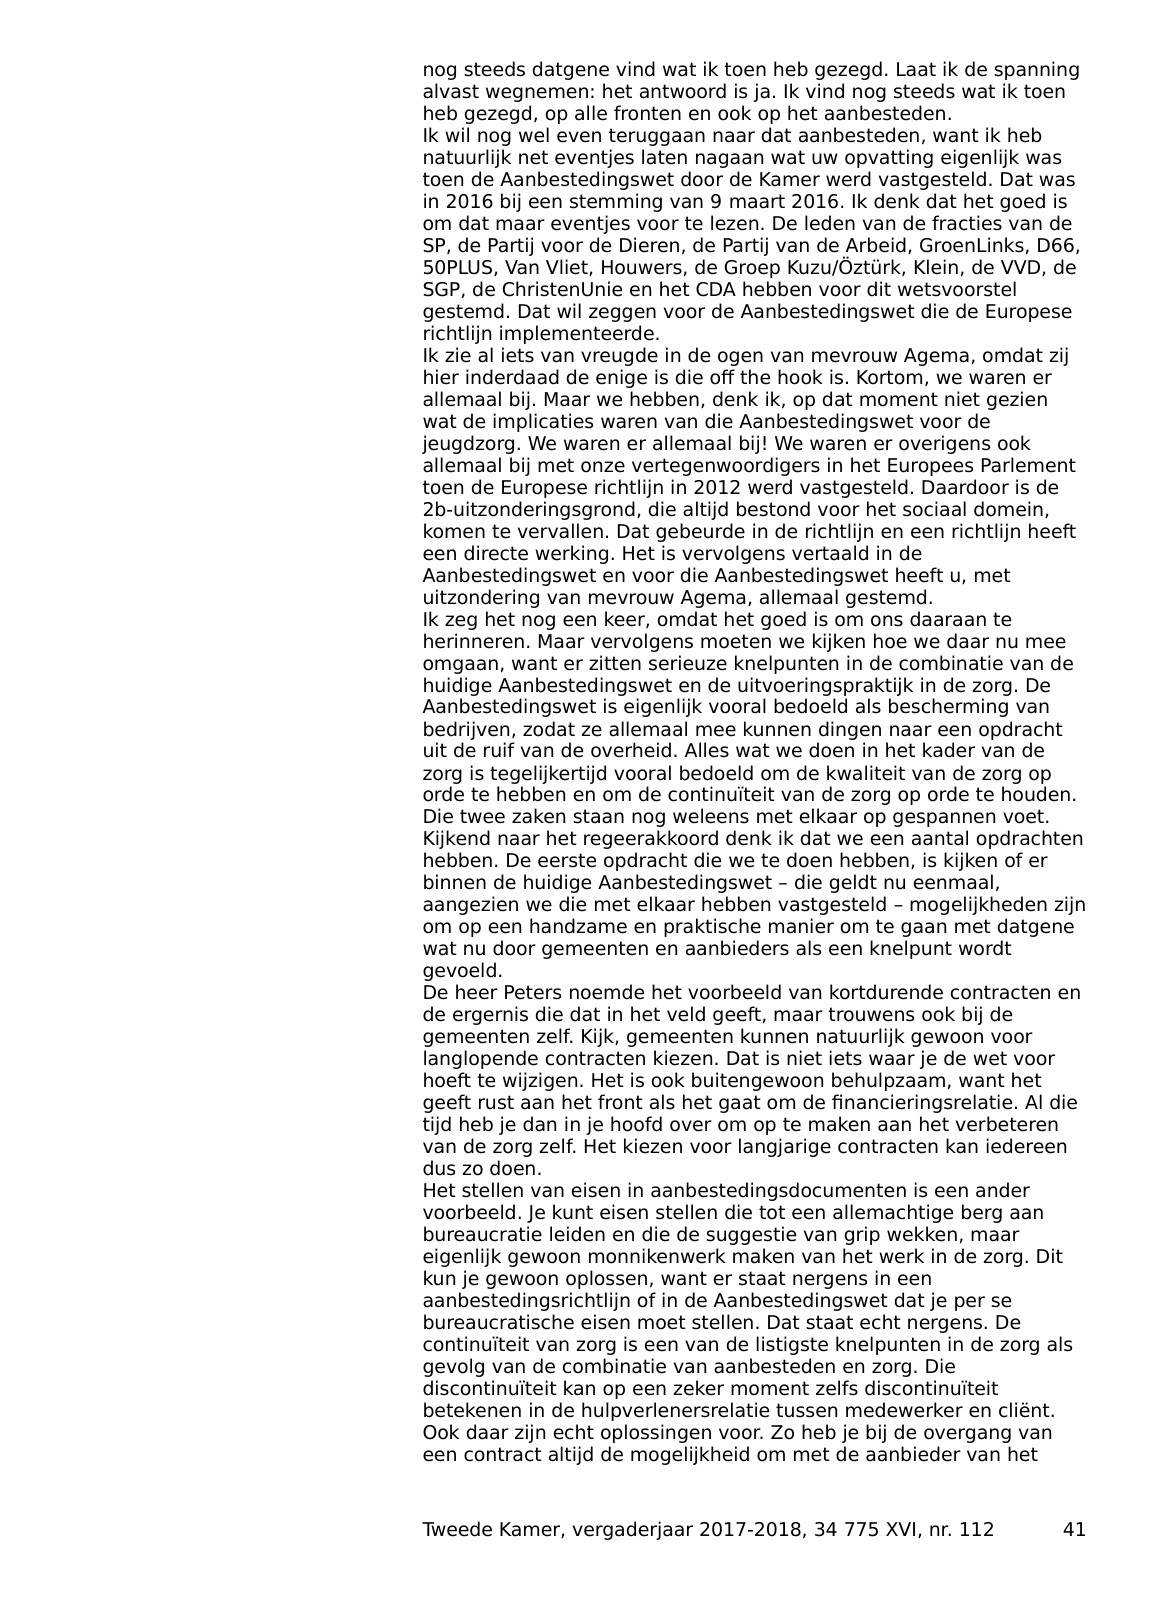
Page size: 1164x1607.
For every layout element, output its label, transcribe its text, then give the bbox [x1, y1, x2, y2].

text nog steeds datgene vind wat ik toen heb gezegd. Laat ik de spanning alvast wegnemen: het antwoord is ja. Ik vind nog steeds wat ik toen heb gezegd, op alle fronten en ook op het aanbesteden. [422, 59, 1087, 125]
text Het stellen van eisen in aanbestedingsdocumenten is een ander voorbeeld. Je kunt eisen stellen die tot een allemachtige berg aan bureaucratie leiden en die de suggestie van grip wekken, maar eigenlijk gewoon monnikenwerk maken van het werk in de zorg. Dit kun je gewoon oplossen, want er staat nergens in een aanbestedingsrichtlijn of in de Aanbestedingswet dat je per se bureaucratische eisen moet stellen. Dat staat echt nergens. De continuïteit van zorg is een van de listigste knelpunten in de zorg als gevolg van de combinatie van aanbesteden en zorg. Die discontinuïteit kan op een zeker moment zelfs discontinuïteit betekenen in de hulpverlenersrelatie tussen medewerker en cliënt. Ook daar zijn echt oplossingen voor. Zo heb je bij de overgang van een contract altijd de mogelijkheid om met de aanbieder van het [422, 1180, 1087, 1466]
text Ik zie al iets van vreugde in de ogen van mevrouw Agema, omdat zij hier inderdaad de enige is die off the hook is. Kortom, we waren er allemaal bij. Maar we hebben, denk ik, op dat moment niet gezien wat de implicaties waren van die Aanbestedingswet voor de jeugdzorg. We waren er allemaal bij! We waren er overigens ook allemaal bij met onze vertegenwoordigers in het Europees Parlement toen de Europese richtlijn in 2012 werd vastgesteld. Daardoor is de 2b-uitzonderingsgrond, die altijd bestond voor het sociaal domein, komen te vervallen. Dat gebeurde in de richtlijn en een richtlijn heeft een directe werking. Het is vervolgens vertaald in de Aanbestedingswet en voor die Aanbestedingswet heeft u, met uitzondering van mevrouw Agema, allemaal gestemd. [422, 345, 1087, 608]
text Ik zeg het nog een keer, omdat het goed is om ons daaraan te herinneren. Maar vervolgens moeten we kijken hoe we daar nu mee omgaan, want er zitten serieuze knelpunten in de combinatie van de huidige Aanbestedingswet en de uitvoeringspraktijk in de zorg. De Aanbestedingswet is eigenlijk vooral bedoeld als bescherming van bedrijven, zodat ze allemaal mee kunnen dingen naar een opdracht uit de ruif van de overheid. Alles wat we doen in het kader van de zorg is tegelijkertijd vooral bedoeld om de kwaliteit van de zorg op orde te hebben en om de continuïteit van de zorg op orde te houden. Die twee zaken staan nog weleens met elkaar op gespannen voet. [422, 608, 1087, 828]
text Kijkend naar het regeerakkoord denk ik dat we een aantal opdrachten hebben. De eerste opdracht die we te doen hebben, is kijken of er binnen de huidige Aanbestedingswet – die geldt nu eenmaal, aangezien we die met elkaar hebben vastgesteld – mogelijkheden zijn om op een handzame en praktische manier om te gaan met datgene wat nu door gemeenten en aanbieders als een knelpunt wordt gevoeld. [422, 828, 1087, 982]
text Ik wil nog wel even teruggaan naar dat aanbesteden, want ik heb natuurlijk net eventjes laten nagaan wat uw opvatting eigenlijk was toen de Aanbestedingswet door de Kamer werd vastgesteld. Dat was in 2016 bij een stemming van 9 maart 2016. Ik denk dat het goed is om dat maar eventjes voor te lezen. De leden van de fracties van de SP, de Partij voor de Dieren, de Partij van de Arbeid, GroenLinks, D66, 50PLUS, Van Vliet, Houwers, de Groep Kuzu/Öztürk, Klein, de VVD, de SGP, de ChristenUnie en het CDA hebben voor dit wetsvoorstel gestemd. Dat wil zeggen voor de Aanbestedingswet die de Europese richtlijn implementeerde. [422, 125, 1087, 345]
text De heer Peters noemde het voorbeeld van kortdurende contracten en de ergernis die dat in het veld geeft, maar trouwens ook bij de gemeenten zelf. Kijk, gemeenten kunnen natuurlijk gewoon voor langlopende contracten kiezen. Dat is niet iets waar je de wet voor hoeft te wijzigen. Het is ook buitengewoon behulpzaam, want het geeft rust aan het front als het gaat om de financieringsrelatie. Al die tijd heb je dan in je hoofd over om op te maken aan het verbeteren van de zorg zelf. Het kiezen voor langjarige contracten kan iedereen dus zo doen. [422, 982, 1087, 1180]
